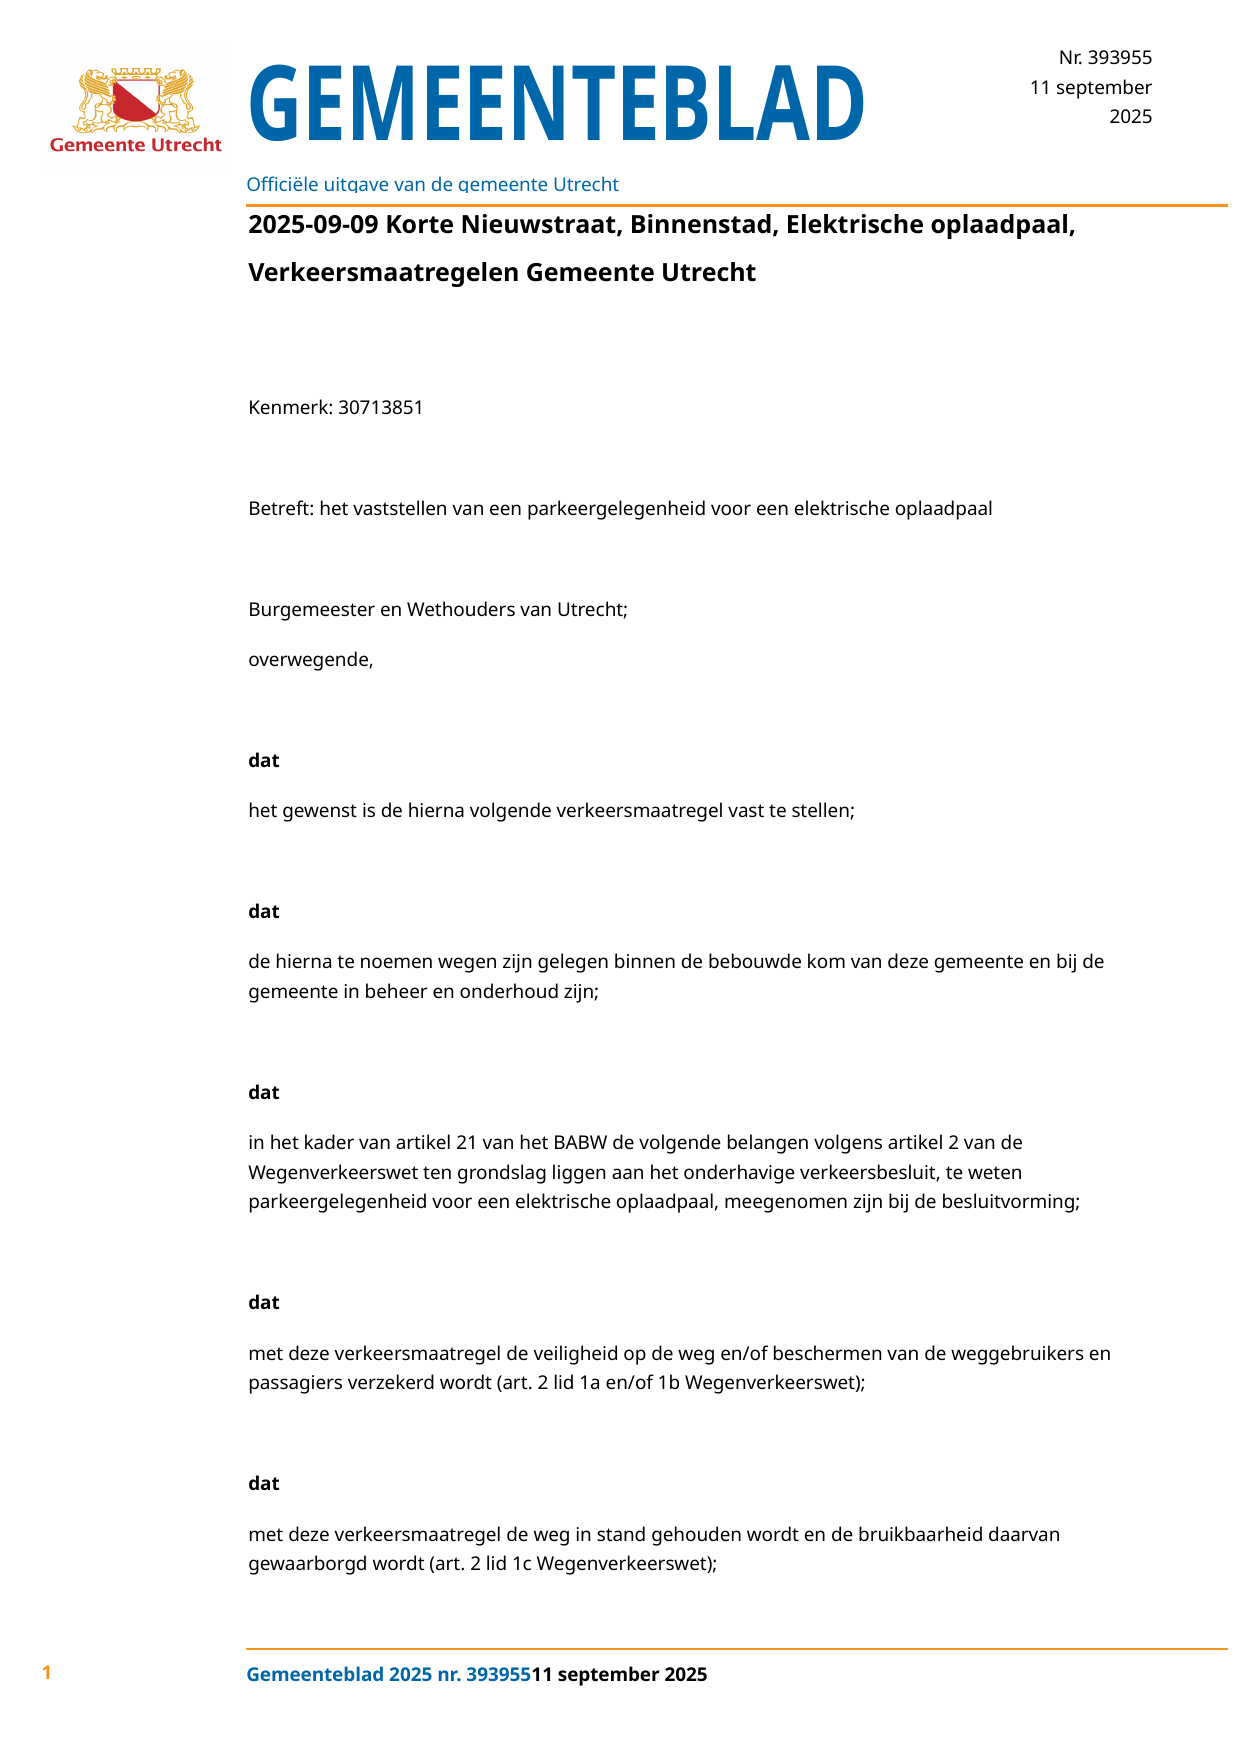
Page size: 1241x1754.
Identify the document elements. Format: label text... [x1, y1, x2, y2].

text Burgemeester en Wethouders van Utrecht; [248, 596, 1152, 621]
text dat [248, 747, 1152, 773]
text de hierna te noemen wegen zijn gelegen binnen de bebouwde kom van deze gemeente en bij de gemeente in beheer en onderhoud zijn; [248, 949, 1152, 1004]
text 2025-09-09 Korte Nieuwstraat, Binnenstad, Elektrische oplaadpaal, Verkeersmaatregelen Gemeente Utrecht [248, 207, 1152, 288]
text overwegende, [248, 646, 1152, 672]
text dat [248, 1470, 1152, 1496]
text Kenmerk: 30713851 [248, 394, 1152, 420]
text dat [248, 1079, 1152, 1105]
text dat [248, 898, 1152, 924]
text dat [248, 1289, 1152, 1315]
text Betreft: het vaststellen van een parkeergelegenheid voor een elektrische oplaadpaal [248, 495, 1152, 521]
text in het kader van artikel 21 van het BABW de volgende belangen volgens artikel 2 van de Wegenverkeerswet ten grondslag liggen aan het onderhavige verkeersbesluit, te weten parkeergelegenheid voor een elektrische oplaadpaal, meegenomen zijn bij de besluitvorming; [248, 1129, 1152, 1214]
text met deze verkeersmaatregel de veiligheid op de weg en/of beschermen van de weggebruikers en passagiers verzekerd wordt (art. 2 lid 1a en/of 1b Wegenverkeerswet); [248, 1340, 1152, 1395]
text het gewenst is de hierna volgende verkeersmaatregel vast te stellen; [248, 797, 1152, 823]
picture [41, 47, 231, 172]
text met deze verkeersmaatregel de weg in stand gehouden wordt en de bruikbaarheid daarvan gewaarborgd wordt (art. 2 lid 1c Wegenverkeerswet); [248, 1521, 1152, 1576]
